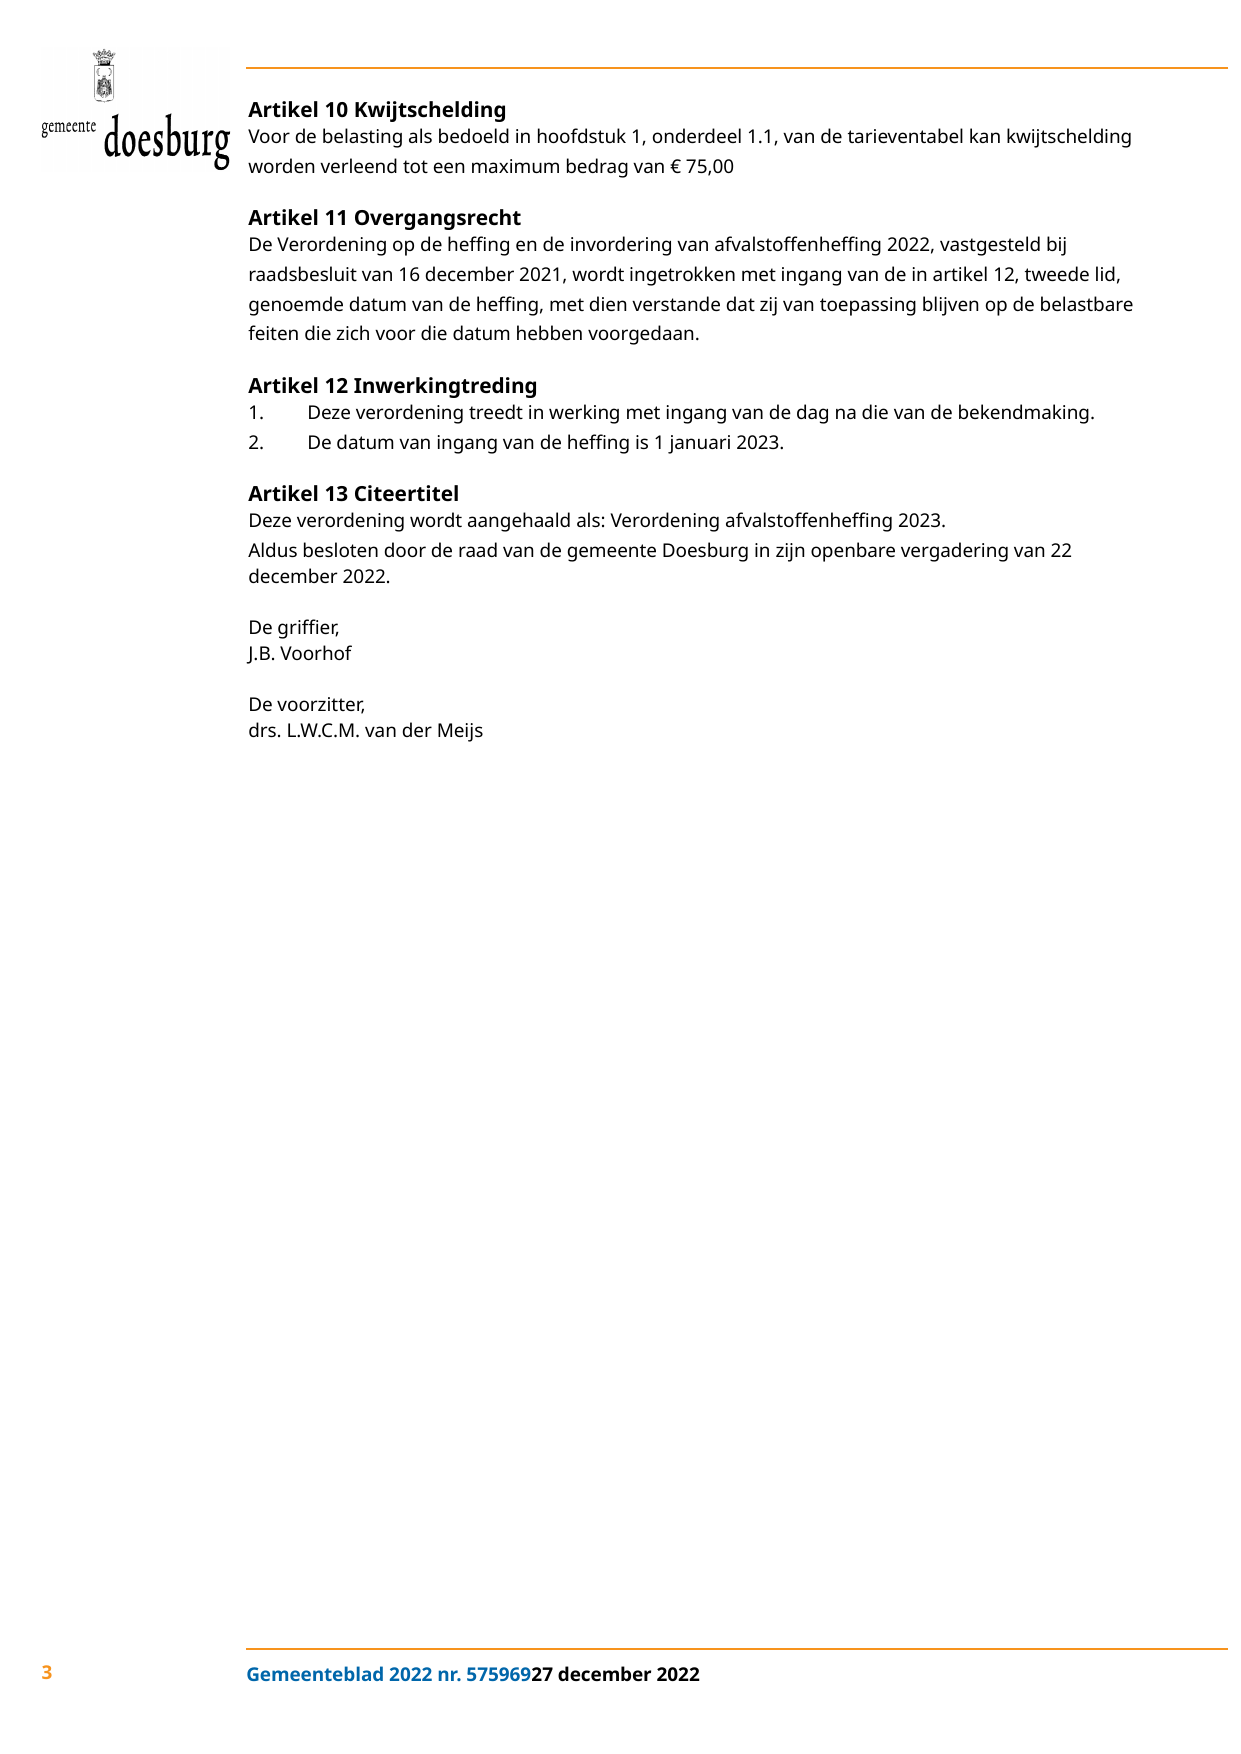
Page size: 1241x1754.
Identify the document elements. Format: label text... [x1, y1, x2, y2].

text Artikel 10 Kwijtschelding [248, 95, 1152, 123]
list Deze verordening treedt in werking met ingang van de dag na die van de bekendmaking. [248, 399, 1152, 425]
text Aldus besloten door de raad van de gemeente Doesburg in zijn openbare vergadering van 22 december 2022. [248, 537, 1152, 589]
text Artikel 13 Citeertitel [248, 479, 1152, 508]
text Voor de belasting als bedoeld in hoofdstuk 1, onderdeel 1.1, van de tarieventabel kan kwijtschelding worden verleend tot een maximum bedrag van € 75,00 [248, 123, 1152, 178]
text Deze verordening wordt aangehaald als: Verordening afvalstoffenheffing 2023. [248, 508, 1152, 533]
text Artikel 11 Overgangsrecht [248, 203, 1152, 232]
picture [41, 47, 231, 172]
text Artikel 12 Inwerkingtreding [248, 371, 1152, 399]
text De Verordening op de heffing en de invordering van afvalstoffenheffing 2022, vastgesteld bij raadsbesluit van 16 december 2021, wordt ingetrokken met ingang van de in artikel 12, tweede lid, genoemde datum van de heffing, met dien verstande dat zij van toepassing blijven op de belastbare feiten die zich voor die datum hebben voorgedaan. [248, 232, 1152, 346]
text J.B. Voorhof [248, 640, 1152, 666]
text De griffier, [248, 614, 1152, 640]
text drs. L.W.C.M. van der Meijs [248, 717, 1152, 743]
list De datum van ingang van de heffing is 1 januari 2023. [248, 429, 1152, 454]
text De voorzitter, [248, 692, 1152, 717]
